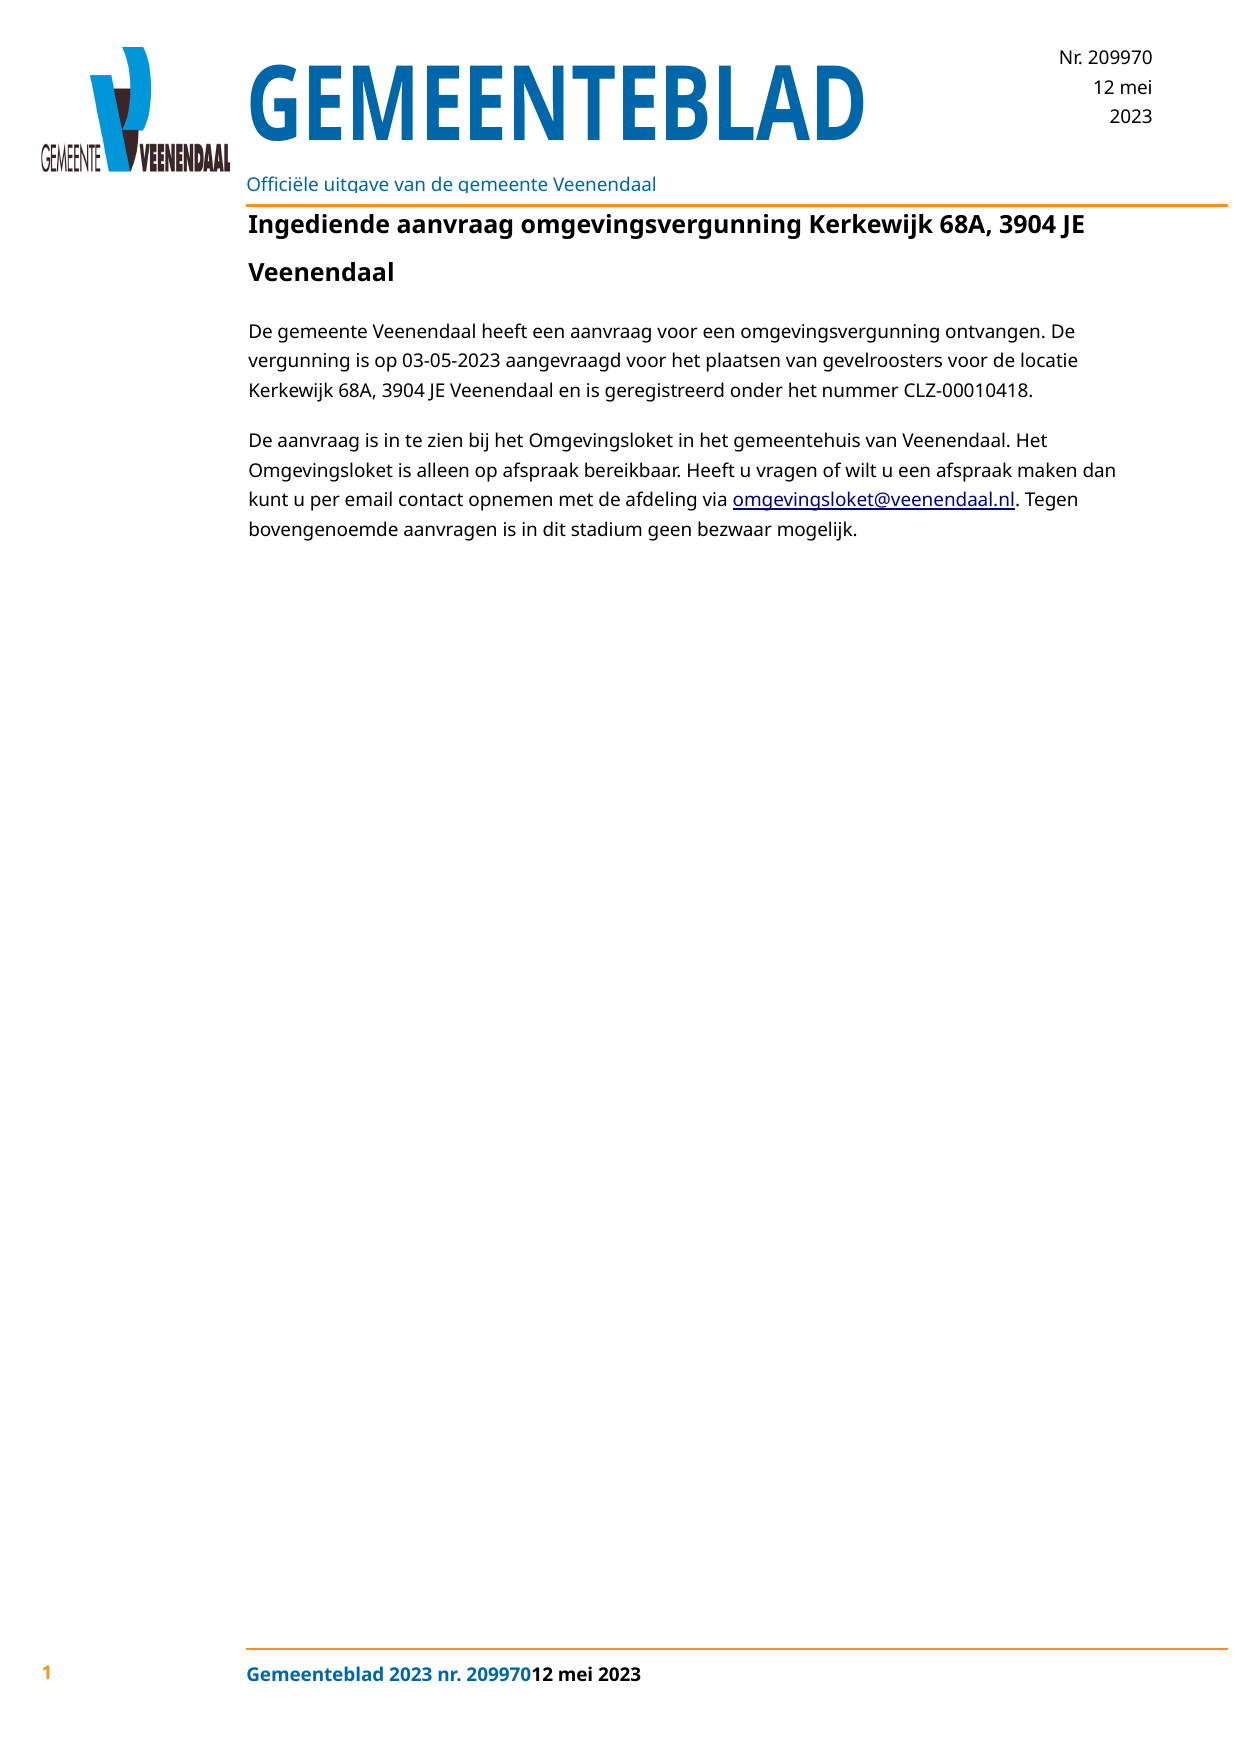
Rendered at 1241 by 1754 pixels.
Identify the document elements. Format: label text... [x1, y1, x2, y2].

picture [41, 47, 130, 172]
text De aanvraag is in te zien bij het Omgevingsloket in het gemeentehuis van Veenendaal. Het Omgevingsloket is alleen op afspraak bereikbaar. Heeft u vragen of wilt u een afspraak maken dan kunt u per email contact opnemen met de afdeling via omgevingsloket@veenendaal.nl. Tegen bovengenoemde aanvragen is in dit stadium geen bezwaar mogelijk. [248, 427, 1152, 542]
picture [123, 47, 231, 172]
text Ingediende aanvraag omgevingsvergunning Kerkewijk 68A, 3904 JE Veenendaal [248, 207, 1152, 288]
text De gemeente Veenendaal heeft een aanvraag voor een omgevingsvergunning ontvangen. De vergunning is op 03-05-2023 aangevraagd voor het plaatsen van gevelroosters voor de locatie Kerkewijk 68A, 3904 JE Veenendaal en is geregistreerd onder het nummer CLZ-00010418. [248, 318, 1152, 403]
